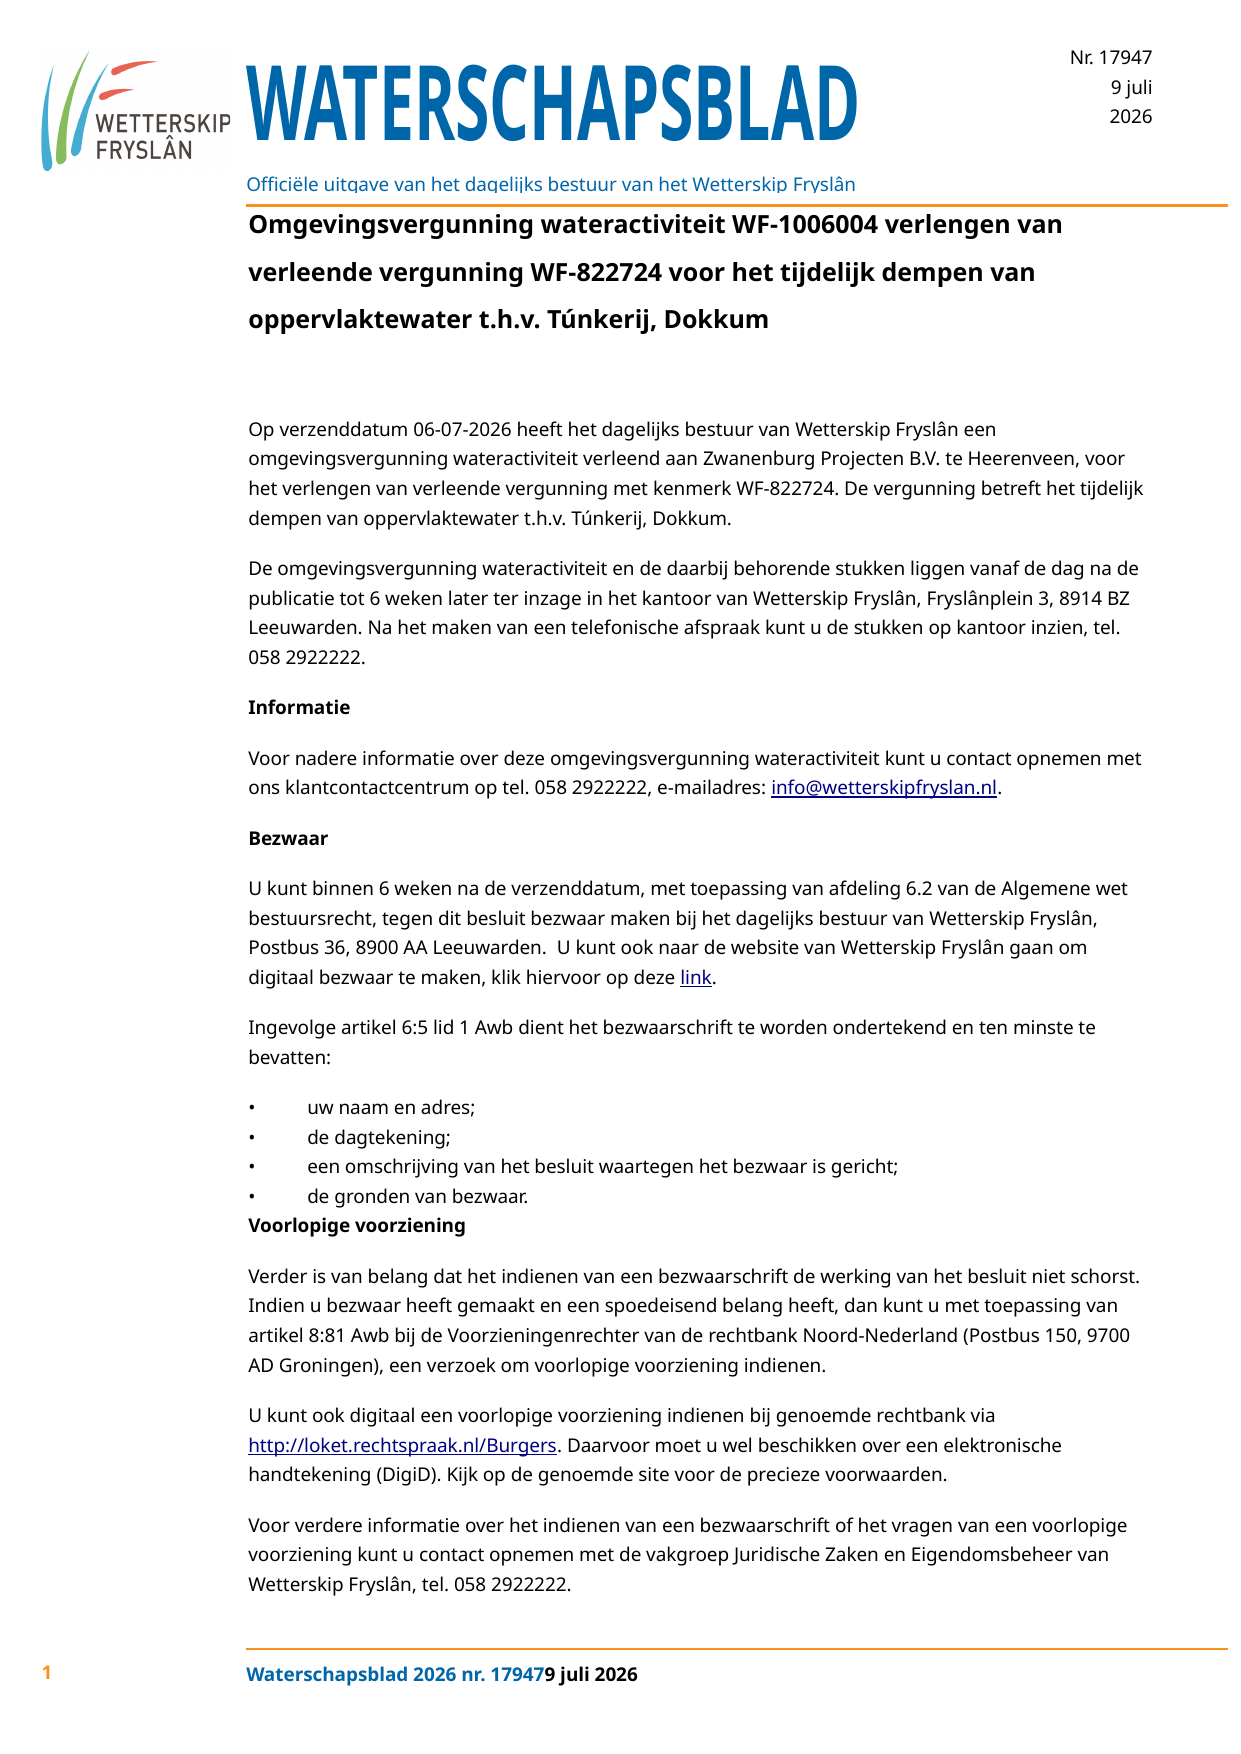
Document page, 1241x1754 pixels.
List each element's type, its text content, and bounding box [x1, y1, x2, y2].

text Omgevingsvergunning wateractiviteit WF-1006004 verlengen van verleende vergunning WF-822724 voor het tijdelijk dempen van oppervlaktewater t.h.v. Túnkerij, Dokkum [248, 207, 1152, 336]
picture [41, 47, 231, 172]
list de dagtekening; [248, 1124, 1152, 1149]
list een omschrijving van het besluit waartegen het bezwaar is gericht; [248, 1153, 1152, 1179]
text Ingevolge artikel 6:5 lid 1 Awb dient het bezwaarschrift te worden ondertekend en ten minste te bevatten: [248, 1014, 1152, 1069]
text Bezwaar [248, 825, 1152, 850]
text De omgevingsvergunning wateractiviteit en de daarbij behorende stukken liggen vanaf de dag na de publicatie tot 6 weken later ter inzage in het kantoor van Wetterskip Fryslân, Fryslânplein 3, 8914 BZ Leeuwarden. Na het maken van een telefonische afspraak kunt u de stukken op kantoor inzien, tel. 058 2922222. [248, 555, 1152, 669]
text U kunt binnen 6 weken na de verzenddatum, met toepassing van afdeling 6.2 van de Algemene wet bestuursrecht, tegen dit besluit bezwaar maken bij het dagelijks bestuur van Wetterskip Fryslân, Postbus 36, 8900 AA Leeuwarden. U kunt ook naar de website van Wetterskip Fryslân gaan om digitaal bezwaar te maken, klik hiervoor op deze link. [248, 875, 1152, 989]
text Informatie [248, 694, 1152, 720]
list uw naam en adres; [248, 1094, 1152, 1120]
text Voor nadere informatie over deze omgevingsvergunning wateractiviteit kunt u contact opnemen met ons klantcontactcentrum op tel. 058 2922222, e-mailadres: info@wetterskipfryslan.nl. [248, 745, 1152, 800]
text Voorlopige voorziening [248, 1213, 1152, 1238]
text Verder is van belang dat het indienen van een bezwaarschrift de werking van het besluit niet schorst. Indien u bezwaar heeft gemaakt en een spoedeisend belang heeft, dan kunt u met toepassing van artikel 8:81 Awb bij de Voorzieningenrechter van de rechtbank Noord-Nederland (Postbus 150, 9700 AD Groningen), een verzoek om voorlopige voorziening indienen. [248, 1263, 1152, 1377]
text U kunt ook digitaal een voorlopige voorziening indienen bij genoemde rechtbank via http://loket.rechtspraak.nl/Burgers. Daarvoor moet u wel beschikken over een elektronische handtekening (DigiD). Kijk op de genoemde site voor de precieze voorwaarden. [248, 1402, 1152, 1487]
list de gronden van bezwaar. [248, 1183, 1152, 1209]
text Voor verdere informatie over het indienen van een bezwaarschrift of het vragen van een voorlopige voorziening kunt u contact opnemen met de vakgroep Juridische Zaken en Eigendomsbeheer van Wetterskip Fryslân, tel. 058 2922222. [248, 1512, 1152, 1597]
text Op verzenddatum 06-07-2026 heeft het dagelijks bestuur van Wetterskip Fryslân een omgevingsvergunning wateractiviteit verleend aan Zwanenburg Projecten B.V. te Heerenveen, voor het verlengen van verleende vergunning met kenmerk WF-822724. De vergunning betreft het tijdelijk dempen van oppervlaktewater t.h.v. Túnkerij, Dokkum. [248, 416, 1152, 530]
